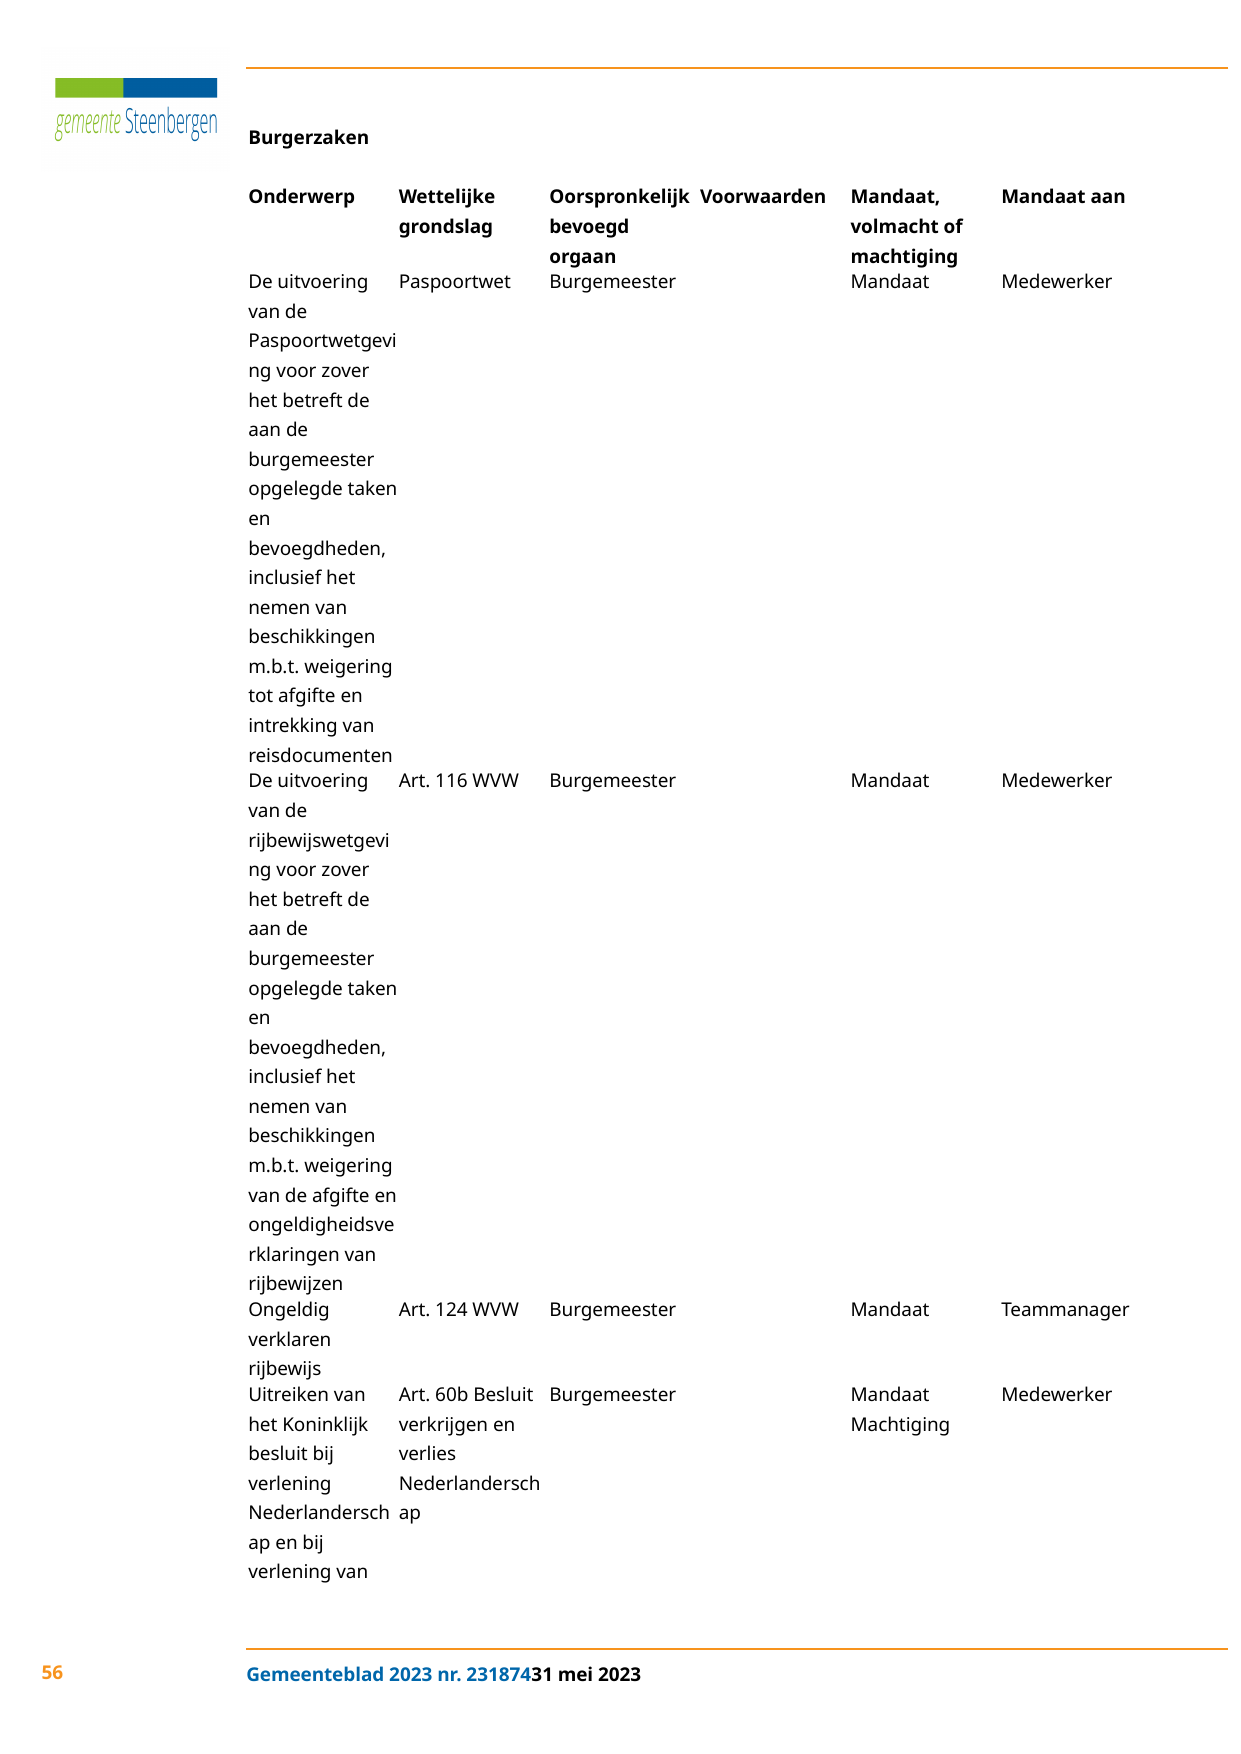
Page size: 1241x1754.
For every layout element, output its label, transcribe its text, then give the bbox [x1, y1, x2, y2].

table_header Voorwaarden [700, 184, 850, 268]
table_cell [700, 768, 850, 1296]
table_cell [700, 1296, 850, 1381]
table_header Wettelijke grondslag [399, 184, 549, 268]
table_cell Teammanager [1001, 1296, 1152, 1381]
table_cell Mandaat Machtiging [850, 1381, 1001, 1584]
table_cell Ongeldig verklaren rijbewijs [248, 1296, 398, 1381]
picture [41, 47, 231, 172]
table_cell Burgemeester [549, 768, 700, 1296]
table_cell Burgemeester [549, 269, 700, 768]
table_header Onderwerp [248, 184, 398, 268]
table_cell Medewerker [1001, 269, 1152, 768]
table_cell Paspoortwet [399, 269, 549, 768]
table_cell Mandaat [850, 269, 1001, 768]
table_header Mandaat aan [1001, 184, 1152, 268]
table_cell Uitreiken van het Koninklijk besluit bij verlening Nederlanderschap en bij verlening van [248, 1381, 398, 1584]
table_cell Medewerker [1001, 1381, 1152, 1584]
table_cell Art. 124 WVW [399, 1296, 549, 1381]
table_header Mandaat, volmacht of machtiging [850, 184, 1001, 268]
table_cell Mandaat [850, 768, 1001, 1296]
table_cell De uitvoering van de rijbewijswetgeving voor zover het betreft de aan de burgemeester opgelegde taken en bevoegdheden, inclusief het nemen van beschikkingen m.b.t. weigering van de afgifte en ongeldigheidsverklaringen van rijbewijzen [248, 768, 398, 1296]
table_cell Art. 116 WVW [399, 768, 549, 1296]
table_cell [700, 1381, 850, 1584]
table_cell Mandaat [850, 1296, 1001, 1381]
table_cell De uitvoering van de Paspoortwetgeving voor zover het betreft de aan de burgemeester opgelegde taken en bevoegdheden, inclusief het nemen van beschikkingen m.b.t. weigering tot afgifte en intrekking van reisdocumenten [248, 269, 398, 768]
table_cell [700, 269, 850, 768]
table_cell Burgemeester [549, 1381, 700, 1584]
table_cell Medewerker [1001, 768, 1152, 1296]
table_cell Art. 60b Besluit verkrijgen en verlies Nederlanderschap [399, 1381, 549, 1584]
table_cell Burgemeester [549, 1296, 700, 1381]
table_header Oorspronkelijk bevoegd orgaan [549, 184, 700, 268]
text Burgerzaken [248, 124, 1152, 150]
